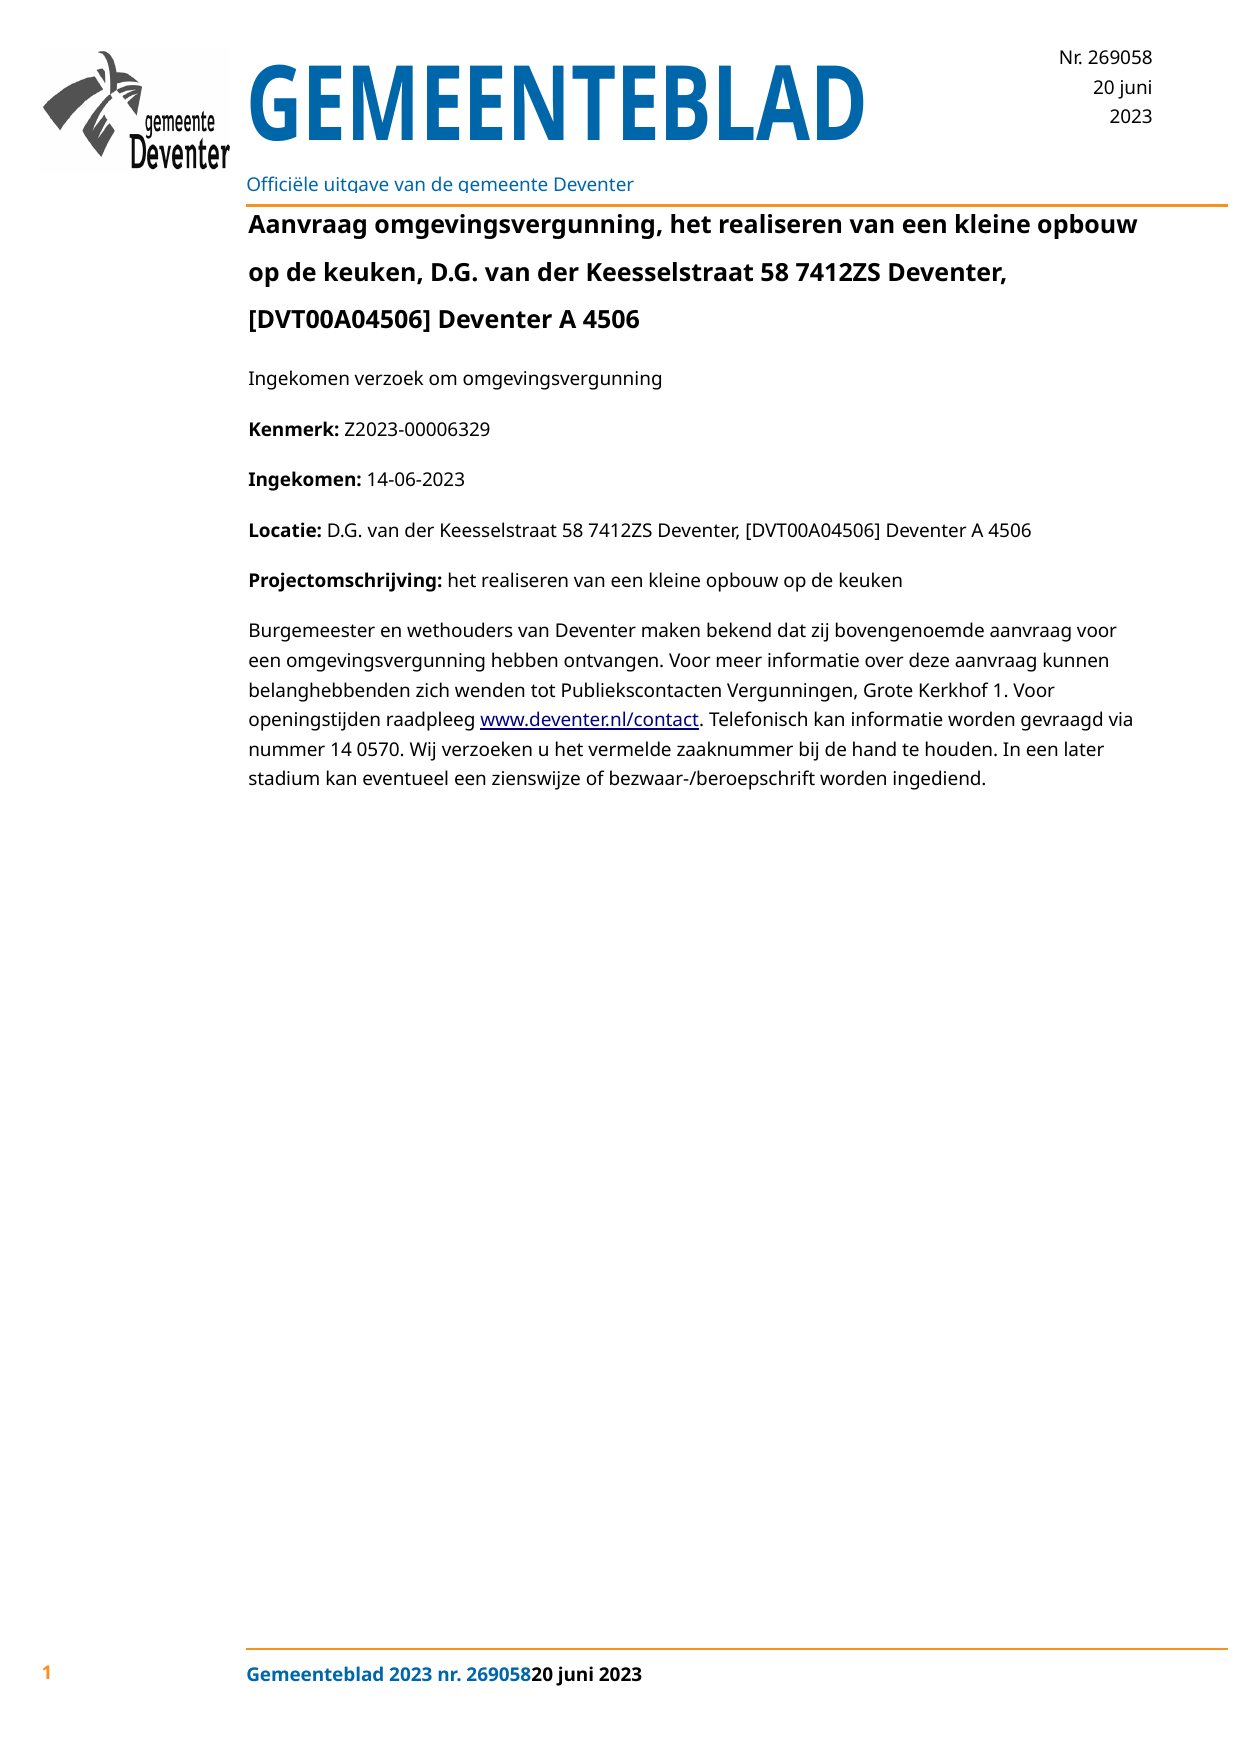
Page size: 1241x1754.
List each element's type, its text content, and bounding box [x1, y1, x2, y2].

text Aanvraag omgevingsvergunning, het realiseren van een kleine opbouw op de keuken, D.G. van der Keesselstraat 58 7412ZS Deventer, [DVT00A04506] Deventer A 4506 [248, 207, 1152, 336]
text Ingekomen verzoek om omgevingsvergunning [248, 366, 1152, 391]
text Ingekomen: 14-06-2023 [248, 466, 1152, 492]
text Burgemeester en wethouders van Deventer maken bekend dat zij bovengenoemde aanvraag voor een omgevingsvergunning hebben ontvangen. Voor meer informatie over deze aanvraag kunnen belanghebbenden zich wenden tot Publiekscontacten Vergunningen, Grote Kerkhof 1. Voor openingstijden raadpleeg www.deventer.nl/contact. Telefonisch kan informatie worden gevraagd via nummer 14 0570. Wij verzoeken u het vermelde zaaknummer bij de hand te houden. In een later stadium kan eventueel een zienswijze of bezwaar-/beroepschrift worden ingediend. [248, 618, 1152, 791]
text Locatie: D.G. van der Keesselstraat 58 7412ZS Deventer, [DVT00A04506] Deventer A 4506 [248, 517, 1152, 542]
picture [41, 47, 231, 172]
text Projectomschrijving: het realiseren van een kleine opbouw op de keuken [248, 567, 1152, 593]
text Kenmerk: Z2023-00006329 [248, 416, 1152, 442]
